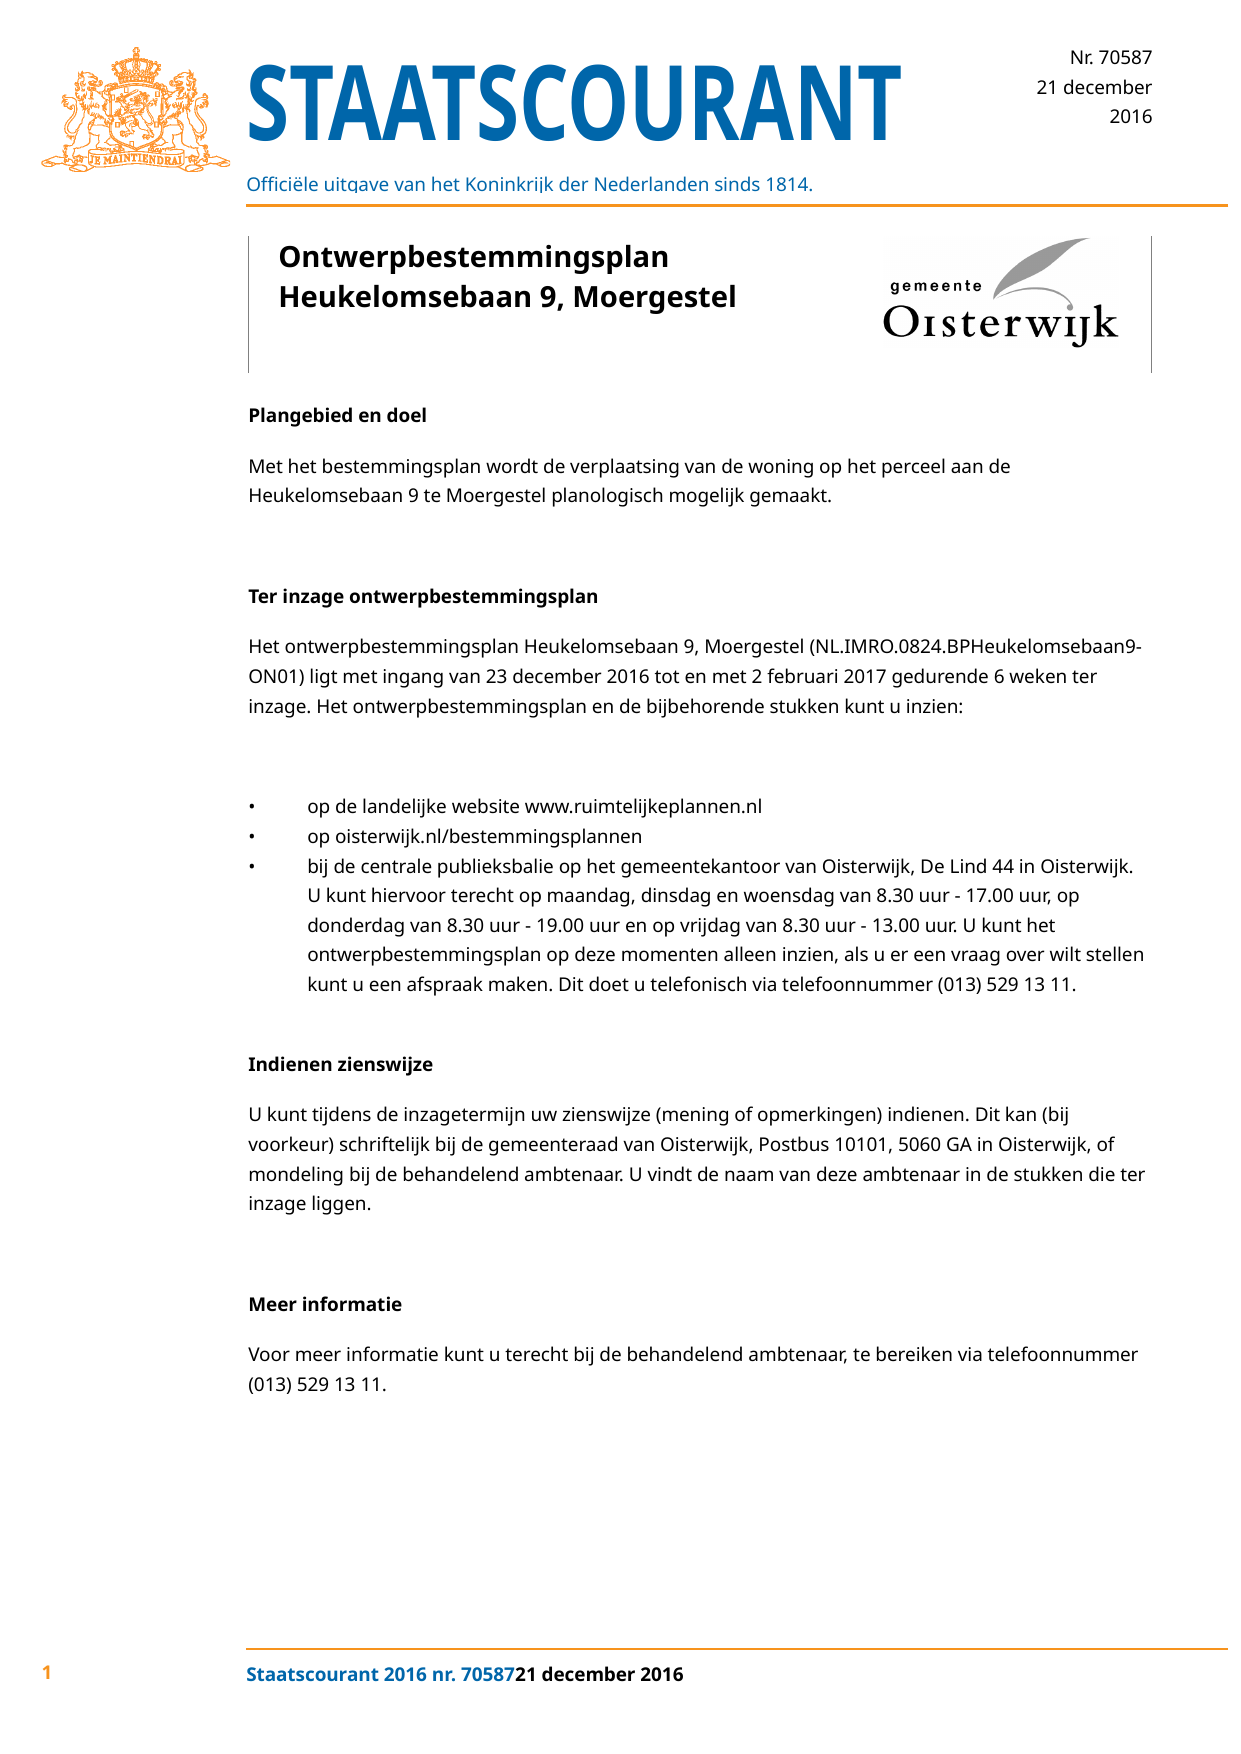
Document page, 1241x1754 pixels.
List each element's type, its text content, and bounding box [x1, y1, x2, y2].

text Plangebied en doel [248, 402, 1152, 428]
list bij de centrale publieksbalie op het gemeentekantoor van Oisterwijk, De Lind 44 in Oisterwijk. U kunt hiervoor terecht op maandag, dinsdag en woensdag van 8.30 uur - 17.00 uur, op donderdag van 8.30 uur - 19.00 uur en op vrijdag van 8.30 uur - 13.00 uur. U kunt het ontwerpbestemmingsplan op deze momenten alleen inzien, als u er een vraag over wilt stellen kunt u een afspraak maken. Dit doet u telefonisch via telefoonnummer (013) 529 13 11. [248, 853, 1152, 997]
text Voor meer informatie kunt u terecht bij de behandelend ambtenaar, te bereiken via telefoonnummer (013) 529 13 11. [248, 1342, 1152, 1397]
table_header [850, 236, 1151, 373]
list op oisterwijk.nl/bestemmingsplannen [248, 823, 1152, 849]
text Ter inzage ontwerpbestemmingsplan [248, 583, 1152, 609]
text Indienen zienswijze [248, 1051, 1152, 1077]
list op de landelijke website www.ruimtelijkeplannen.nl [248, 794, 1152, 819]
picture [41, 47, 231, 172]
table_header Ontwerpbestemmingsplan Heukelomsebaan 9, Moergestel [249, 236, 850, 373]
text Meer informatie [248, 1291, 1152, 1317]
text U kunt tijdens de inzagetermijn uw zienswijze (mening of opmerkingen) indienen. Dit kan (bij voorkeur) schriftelijk bij de gemeenteraad van Oisterwijk, Postbus 10101, 5060 GA in Oisterwijk, of mondeling bij de behandelend ambtenaar. U vindt de naam van deze ambtenaar in de stukken die ter inzage liggen. [248, 1102, 1152, 1216]
text Met het bestemmingsplan wordt de verplaatsing van de woning op het perceel aan de Heukelomsebaan 9 te Moergestel planologisch mogelijk gemaakt. [248, 453, 1152, 508]
picture [882, 236, 1119, 348]
text Het ontwerpbestemmingsplan Heukelomsebaan 9, Moergestel (NL.IMRO.0824.BPHeukelomsebaan9-ON01) ligt met ingang van 23 december 2016 tot en met 2 februari 2017 gedurende 6 weken ter inzage. Het ontwerpbestemmingsplan en de bijbehorende stukken kunt u inzien: [248, 634, 1152, 719]
